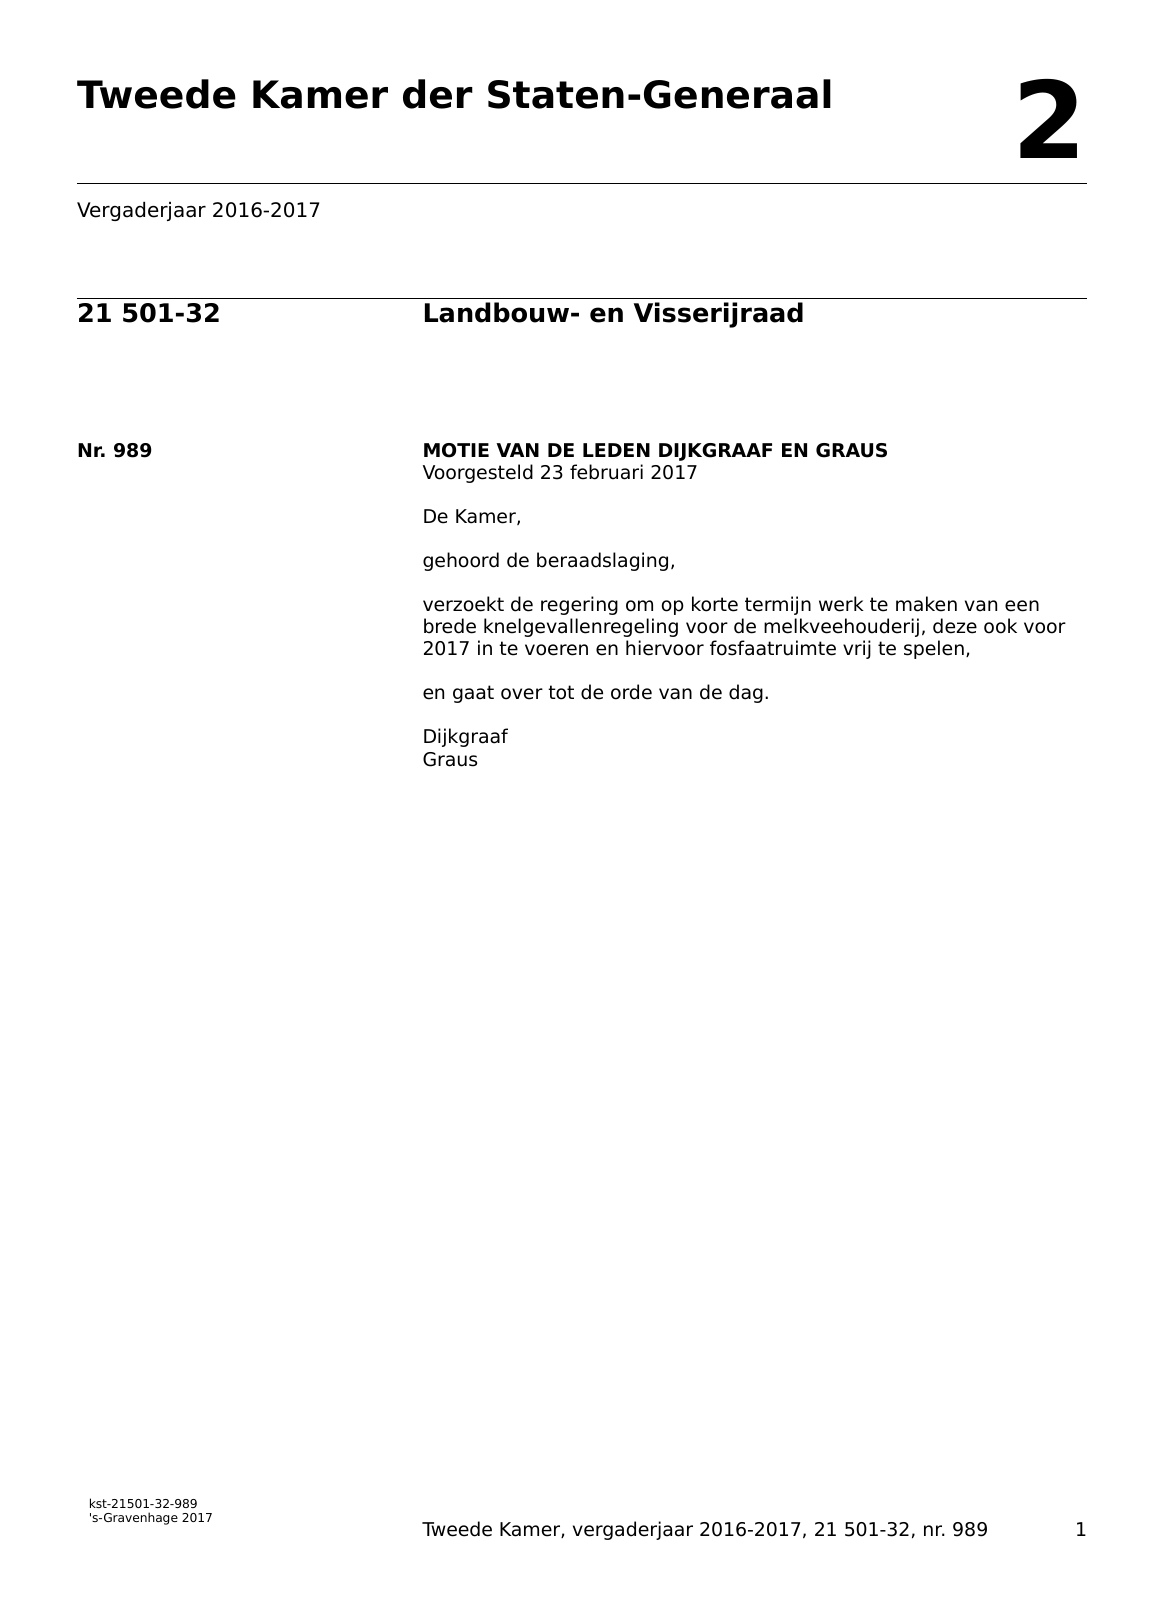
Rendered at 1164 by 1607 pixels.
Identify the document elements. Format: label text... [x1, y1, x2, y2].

text kst-21501-32-989 [88, 1497, 323, 1511]
text verzoekt de regering om op korte termijn werk te maken van een brede knelgevallenregeling voor de melkveehouderij, deze ook voor 2017 in te voeren en hiervoor fosfaatruimte vrij te spelen, [422, 594, 1087, 660]
text De Kamer, [422, 506, 1087, 528]
text Graus [422, 748, 1087, 770]
text en gaat over tot de orde van de dag. [422, 682, 1087, 704]
text Dijkgraaf [422, 726, 1087, 748]
text gehoord de beraadslaging, [422, 550, 1087, 572]
subtitle Nr. 989 MOTIE VAN DE LEDEN DIJKGRAAF EN GRAUS [77, 440, 1087, 462]
text 's-Gravenhage 2017 [88, 1511, 323, 1525]
table_cell Vergaderjaar 2016-2017 [77, 184, 1087, 298]
subtitle 21 501-32 Landbouw- en Visserijraad [77, 299, 1087, 329]
table_header 2 [886, 59, 1087, 183]
text Voorgesteld 23 februari 2017 [422, 462, 1087, 484]
table_header Tweede Kamer der Staten-Generaal [77, 59, 886, 183]
